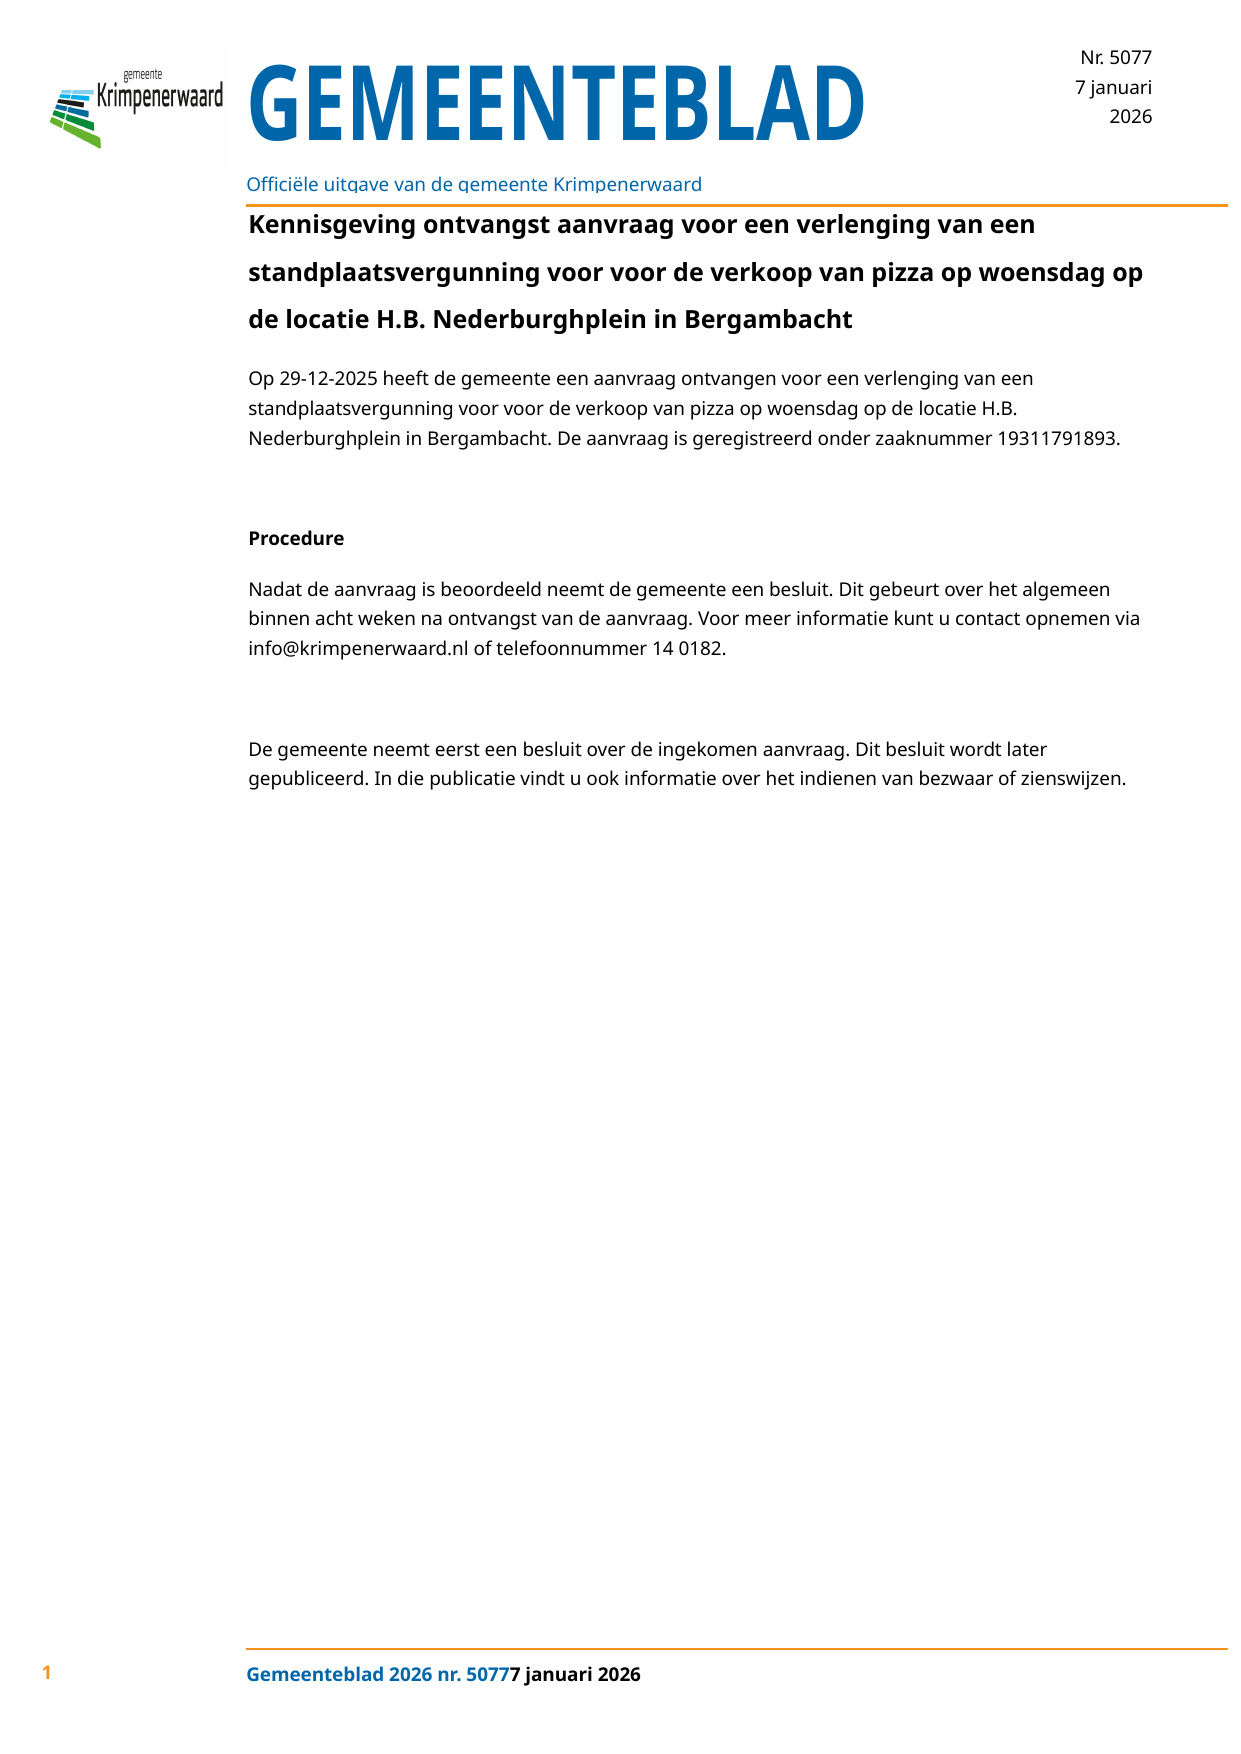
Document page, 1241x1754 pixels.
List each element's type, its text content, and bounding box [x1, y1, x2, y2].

text Op 29-12-2025 heeft de gemeente een aanvraag ontvangen voor een verlenging van een standplaatsvergunning voor voor de verkoop van pizza op woensdag op de locatie H.B. Nederburghplein in Bergambacht. De aanvraag is geregistreerd onder zaaknummer 19311791893. [248, 366, 1152, 450]
picture [41, 47, 231, 172]
text Kennisgeving ontvangst aanvraag voor een verlenging van een standplaatsvergunning voor voor de verkoop van pizza op woensdag op de locatie H.B. Nederburghplein in Bergambacht [248, 207, 1152, 336]
text De gemeente neemt eerst een besluit over de ingekomen aanvraag. Dit besluit wordt later gepubliceerd. In die publicatie vindt u ook informatie over het indienen van bezwaar of zienswijzen. [248, 736, 1152, 791]
text Nadat de aanvraag is beoordeeld neemt de gemeente een besluit. Dit gebeurt over het algemeen binnen acht weken na ontvangst van de aanvraag. Voor meer informatie kunt u contact opnemen via info@krimpenerwaard.nl of telefoonnummer 14 0182. [248, 576, 1152, 661]
text Procedure [248, 526, 1152, 551]
